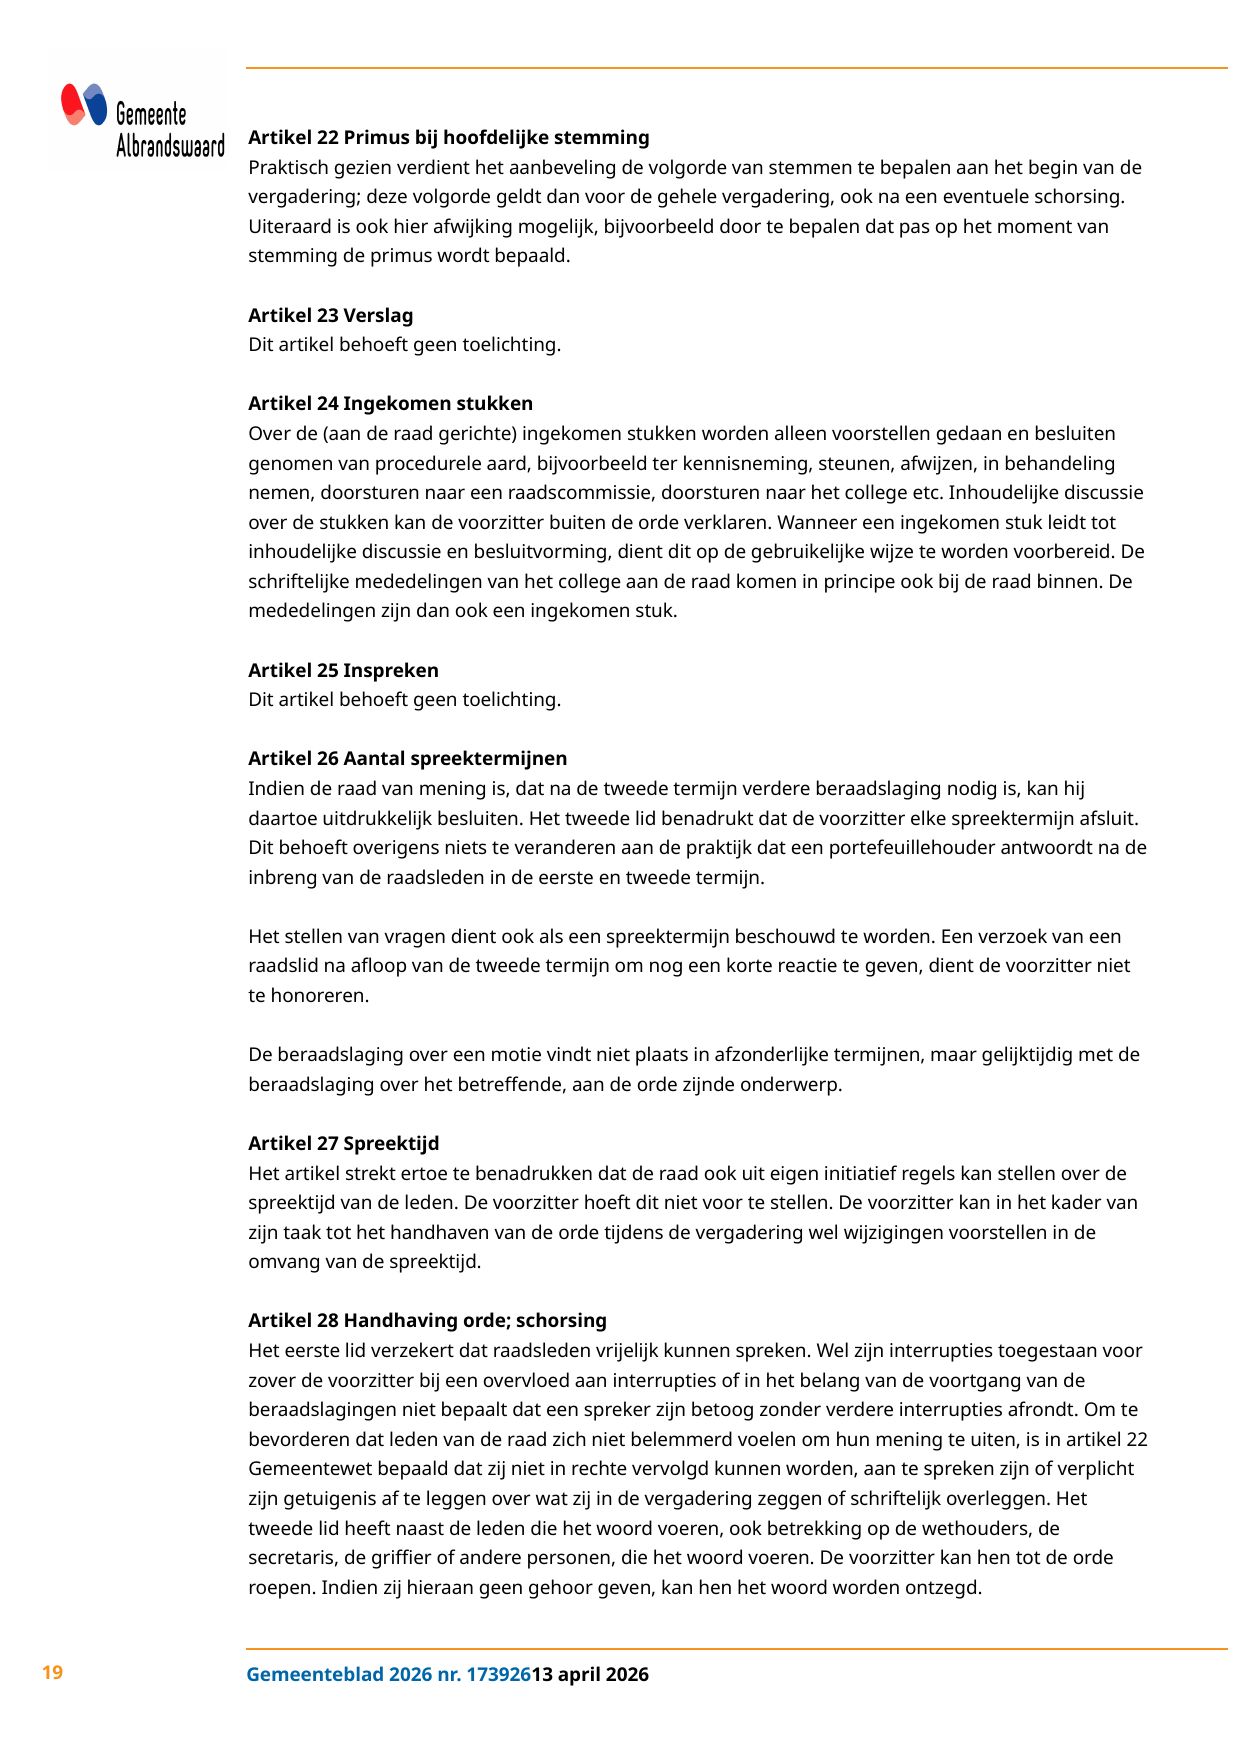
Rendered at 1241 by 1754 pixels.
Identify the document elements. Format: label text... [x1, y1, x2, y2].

text Praktisch gezien verdient het aanbeveling de volgorde van stemmen te bepalen aan het begin van de vergadering; deze volgorde geldt dan voor de gehele vergadering, ook na een eventuele schorsing. Uiteraard is ook hier afwijking mogelijk, bijvoorbeeld door te bepalen dat pas op het moment van stemming de primus wordt bepaald. [248, 154, 1152, 268]
text Artikel 27 Spreektijd [248, 1130, 1152, 1156]
picture [41, 47, 231, 172]
text Het artikel strekt ertoe te benadrukken dat de raad ook uit eigen initiatief regels kan stellen over de spreektijd van de leden. De voorzitter hoeft dit niet voor te stellen. De voorzitter kan in het kader van zijn taak tot het handhaven van de orde tijdens de vergadering wel wijzigingen voorstellen in de omvang van de spreektijd. [248, 1160, 1152, 1274]
text Het eerste lid verzekert dat raadsleden vrijelijk kunnen spreken. Wel zijn interrupties toegestaan voor zover de voorzitter bij een overvloed aan interrupties of in het belang van de voortgang van de beraadslagingen niet bepaalt dat een spreker zijn betoog zonder verdere interrupties afrondt. Om te bevorderen dat leden van de raad zich niet belemmerd voelen om hun mening te uiten, is in artikel 22 Gemeentewet bepaald dat zij niet in rechte vervolgd kunnen worden, aan te spreken zijn of verplicht zijn getuigenis af te leggen over wat zij in de vergadering zeggen of schriftelijk overleggen. Het tweede lid heeft naast de leden die het woord voeren, ook betrekking op de wethouders, de secretaris, de griffier of andere personen, die het woord voeren. De voorzitter kan hen tot de orde roepen. Indien zij hieraan geen gehoor geven, kan hen het woord worden ontzegd. [248, 1337, 1152, 1600]
text Artikel 26 Aantal spreektermijnen [248, 746, 1152, 771]
text Dit artikel behoeft geen toelichting. [248, 331, 1152, 357]
text De beraadslaging over een motie vindt niet plaats in afzonderlijke termijnen, maar gelijktijdig met de beraadslaging over het betreffende, aan de orde zijnde onderwerp. [248, 1041, 1152, 1097]
text Artikel 25 Inspreken [248, 657, 1152, 683]
text Dit artikel behoeft geen toelichting. [248, 686, 1152, 712]
text Artikel 22 Primus bij hoofdelijke stemming [248, 124, 1152, 150]
text Indien de raad van mening is, dat na de tweede termijn verdere beraadslaging nodig is, kan hij daartoe uitdrukkelijk besluiten. Het tweede lid benadrukt dat de voorzitter elke spreektermijn afsluit. Dit behoeft overigens niets te veranderen aan de praktijk dat een portefeuillehouder antwoordt na de inbreng van de raadsleden in de eerste en tweede termijn. [248, 775, 1152, 890]
text Artikel 24 Ingekomen stukken [248, 391, 1152, 416]
text Artikel 23 Verslag [248, 302, 1152, 328]
text Over de (aan de raad gerichte) ingekomen stukken worden alleen voorstellen gedaan en besluiten genomen van procedurele aard, bijvoorbeeld ter kennisneming, steunen, afwijzen, in behandeling nemen, doorsturen naar een raadscommissie, doorsturen naar het college etc. Inhoudelijke discussie over de stukken kan de voorzitter buiten de orde verklaren. Wanneer een ingekomen stuk leidt tot inhoudelijke discussie en besluitvorming, dient dit op de gebruikelijke wijze te worden voorbereid. De schriftelijke mededelingen van het college aan de raad komen in principe ook bij de raad binnen. De mededelingen zijn dan ook een ingekomen stuk. [248, 420, 1152, 623]
text Artikel 28 Handhaving orde; schorsing [248, 1308, 1152, 1333]
text Het stellen van vragen dient ook als een spreektermijn beschouwd te worden. Een verzoek van een raadslid na afloop van de tweede termijn om nog een korte reactie te geven, dient de voorzitter niet te honoreren. [248, 923, 1152, 1008]
